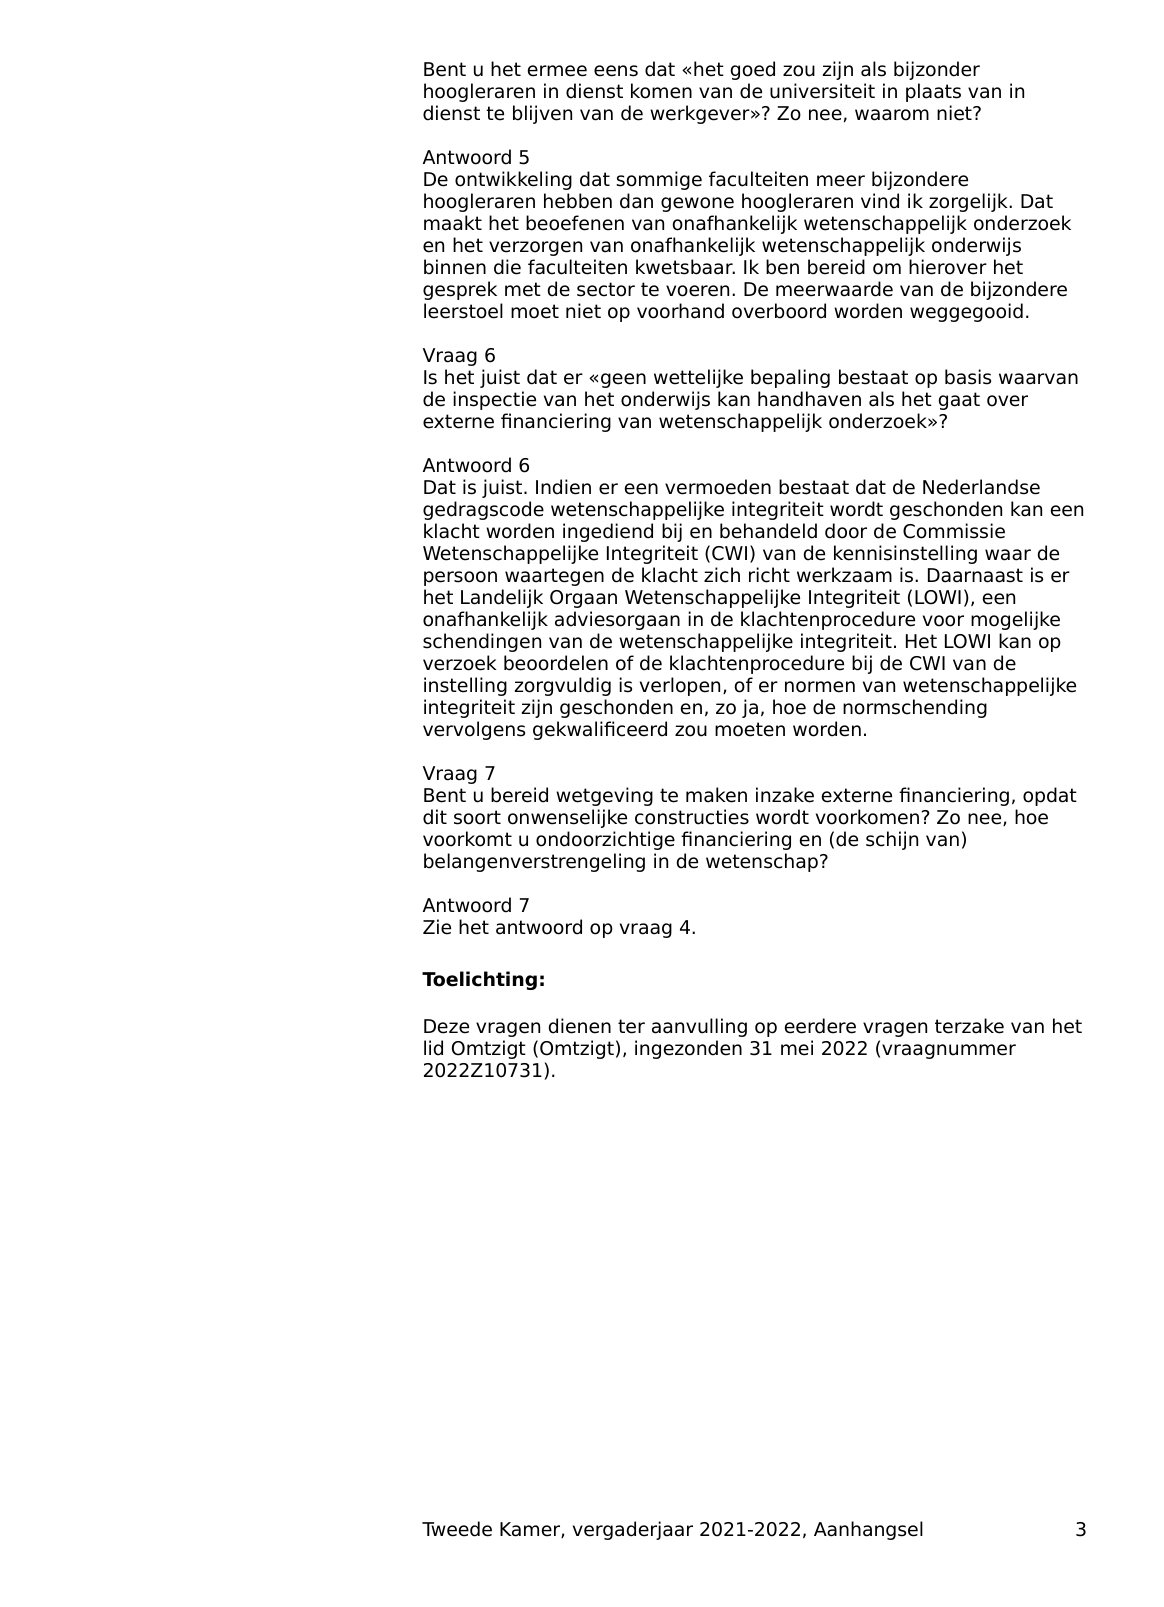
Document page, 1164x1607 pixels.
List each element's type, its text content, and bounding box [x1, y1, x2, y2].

subtitle Toelichting: [422, 969, 1087, 991]
text Antwoord 5 [422, 147, 1087, 169]
text Vraag 7 [422, 763, 1087, 785]
text De ontwikkeling dat sommige faculteiten meer bijzondere hoogleraren hebben dan gewone hoogleraren vind ik zorgelijk. Dat maakt het beoefenen van onafhankelijk wetenschappelijk onderzoek en het verzorgen van onafhankelijk wetenschappelijk onderwijs binnen die faculteiten kwetsbaar. Ik ben bereid om hierover het gesprek met de sector te voeren. De meerwaarde van de bijzondere leerstoel moet niet op voorhand overboord worden weggegooid. [422, 169, 1087, 323]
text Bent u bereid wetgeving te maken inzake externe financiering, opdat dit soort onwenselijke constructies wordt voorkomen? Zo nee, hoe voorkomt u ondoorzichtige financiering en (de schijn van) belangenverstrengeling in de wetenschap? [422, 785, 1087, 873]
text Antwoord 7 [422, 895, 1087, 917]
text Dat is juist. Indien er een vermoeden bestaat dat de Nederlandse gedragscode wetenschappelijke integriteit wordt geschonden kan een klacht worden ingediend bij en behandeld door de Commissie Wetenschappelijke Integriteit (CWI) van de kennisinstelling waar de persoon waartegen de klacht zich richt werkzaam is. Daarnaast is er het Landelijk Orgaan Wetenschappelijke Integriteit (LOWI), een onafhankelijk adviesorgaan in de klachtenprocedure voor mogelijke schendingen van de wetenschappelijke integriteit. Het LOWI kan op verzoek beoordelen of de klachtenprocedure bij de CWI van de instelling zorgvuldig is verlopen, of er normen van wetenschappelijke integriteit zijn geschonden en, zo ja, hoe de normschending vervolgens gekwalificeerd zou moeten worden. [422, 477, 1087, 741]
text Is het juist dat er «geen wettelijke bepaling bestaat op basis waarvan de inspectie van het onderwijs kan handhaven als het gaat over externe financiering van wetenschappelijk onderzoek»? [422, 367, 1087, 433]
text Vraag 6 [422, 345, 1087, 367]
text Zie het antwoord op vraag 4. [422, 917, 1087, 939]
text Deze vragen dienen ter aanvulling op eerdere vragen terzake van het lid Omtzigt (Omtzigt), ingezonden 31 mei 2022 (vraagnummer 2022Z10731). [422, 1016, 1087, 1082]
text Bent u het ermee eens dat «het goed zou zijn als bijzonder hoogleraren in dienst komen van de universiteit in plaats van in dienst te blijven van de werkgever»? Zo nee, waarom niet? [422, 59, 1087, 125]
text Antwoord 6 [422, 455, 1087, 477]
